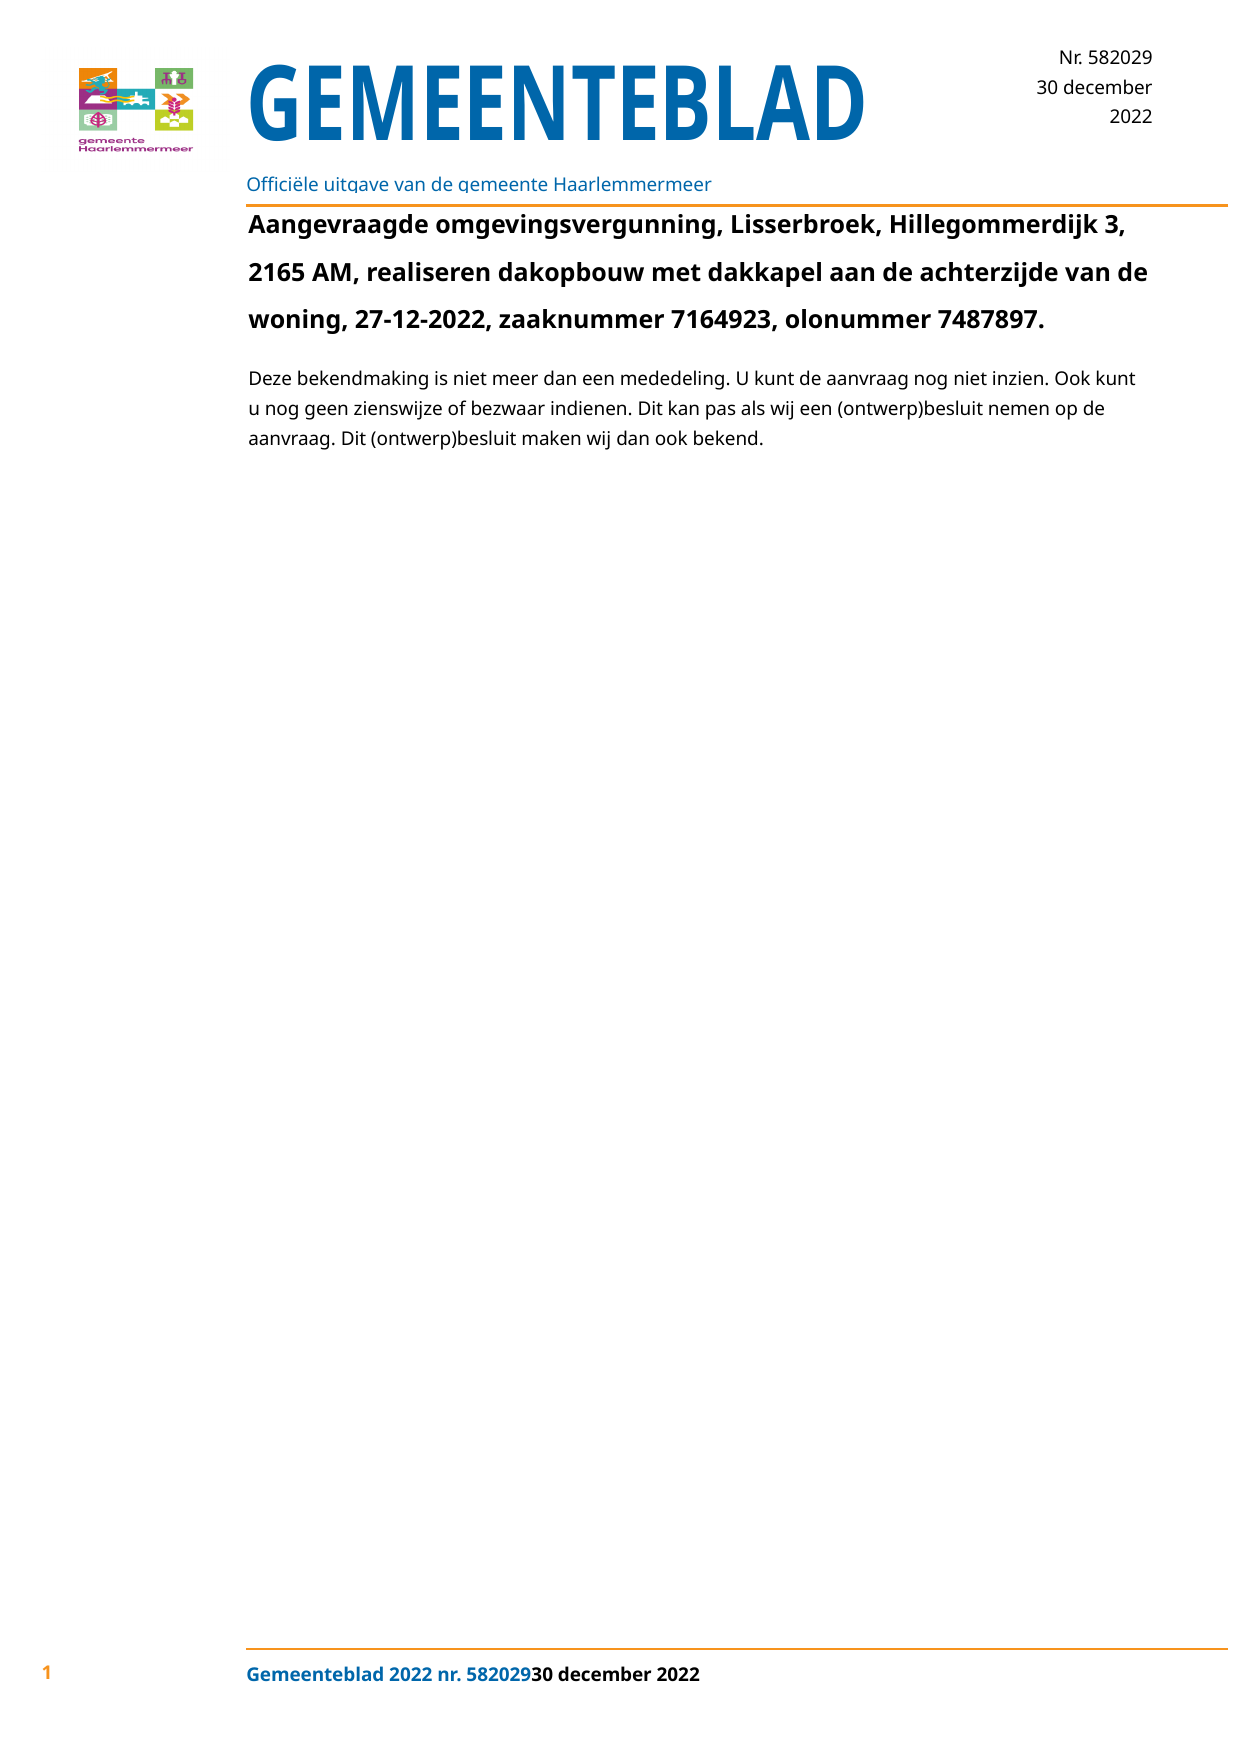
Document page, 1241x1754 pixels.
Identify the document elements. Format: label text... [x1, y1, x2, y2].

text Aangevraagde omgevingsvergunning, Lisserbroek, Hillegommerdijk 3, 2165 AM, realiseren dakopbouw met dakkapel aan de achterzijde van de woning, 27-12-2022, zaaknummer 7164923, olonummer 7487897. [248, 207, 1152, 336]
picture [41, 47, 231, 172]
text Deze bekendmaking is niet meer dan een mededeling. U kunt de aanvraag nog niet inzien. Ook kunt u nog geen zienswijze of bezwaar indienen. Dit kan pas als wij een (ontwerp)besluit nemen op de aanvraag. Dit (ontwerp)besluit maken wij dan ook bekend. [248, 366, 1152, 450]
